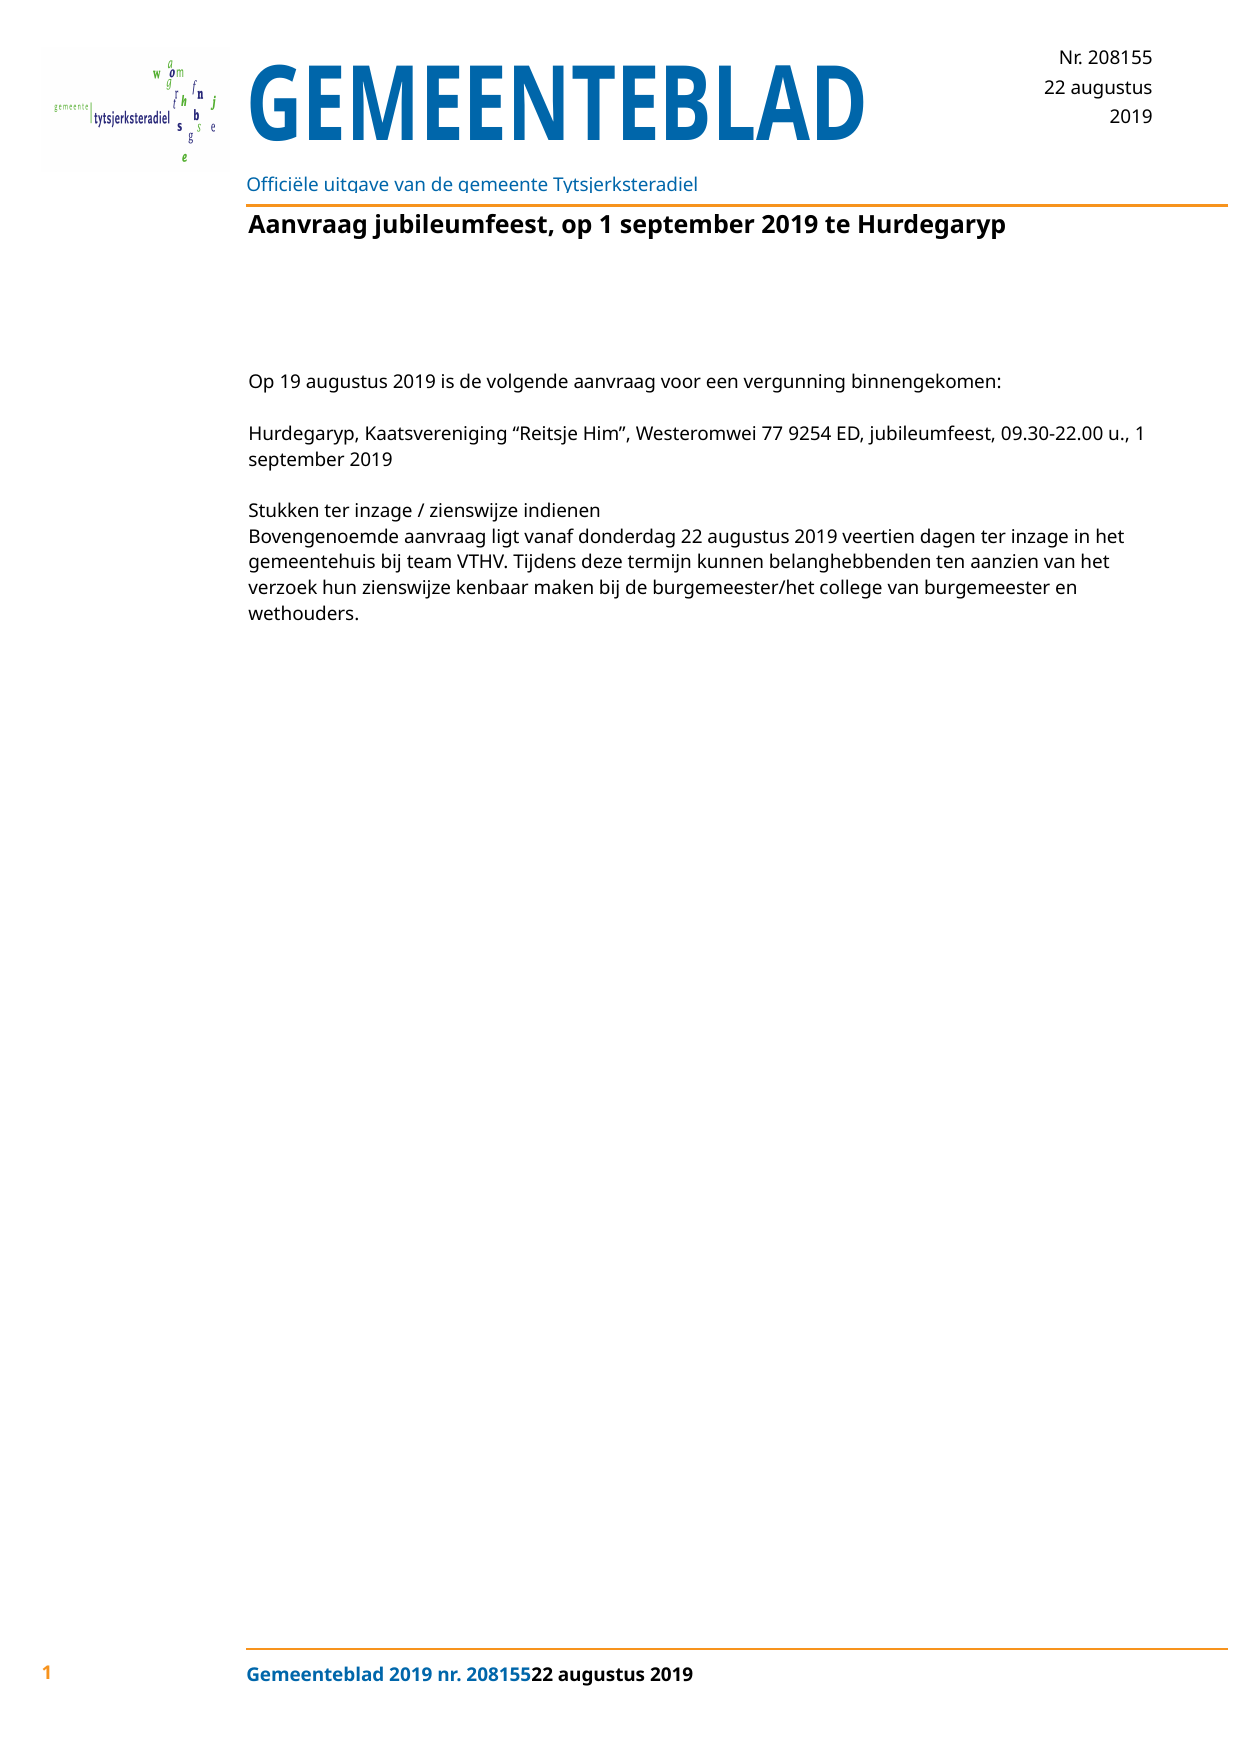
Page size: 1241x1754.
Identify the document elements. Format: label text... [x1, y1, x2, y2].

text Bovengenoemde aanvraag ligt vanaf donderdag 22 augustus 2019 veertien dagen ter inzage in het gemeentehuis bij team VTHV. Tijdens deze termijn kunnen belanghebbenden ten aanzien van het verzoek hun zienswijze kenbaar maken bij de burgemeester/het college van burgemeester en wethouders. [248, 523, 1152, 626]
picture [41, 47, 231, 172]
text Aanvraag jubileumfeest, op 1 september 2019 te Hurdegaryp [248, 207, 1152, 241]
text Hurdegaryp, Kaatsvereniging “Reitsje Him”, Westeromwei 77 9254 ED, jubileumfeest, 09.30-22.00 u., 1 september 2019 [248, 420, 1152, 471]
text Op 19 augustus 2019 is de volgende aanvraag voor een vergunning binnengekomen: [248, 368, 1152, 394]
text Stukken ter inzage / zienswijze indienen [248, 497, 1152, 523]
